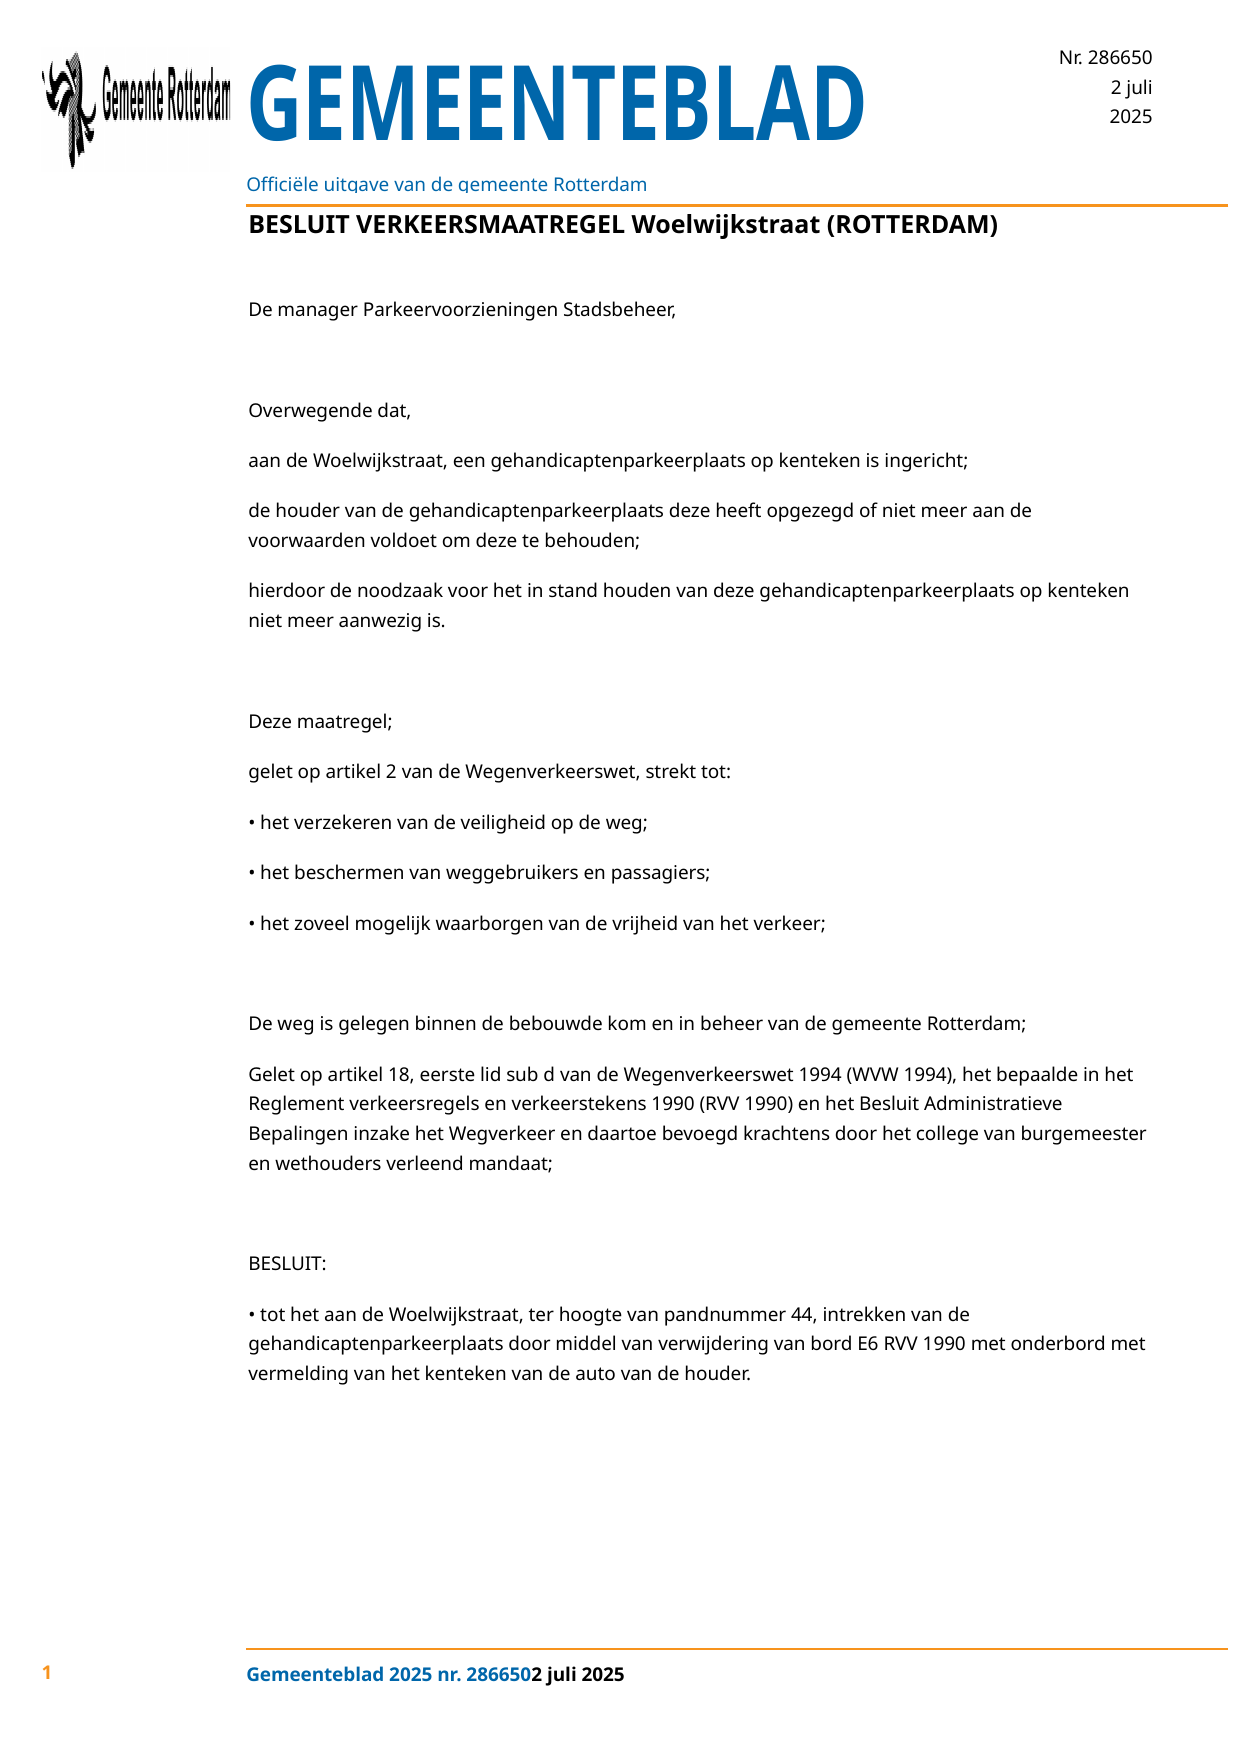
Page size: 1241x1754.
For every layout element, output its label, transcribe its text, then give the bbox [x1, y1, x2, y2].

text Gelet op artikel 18, eerste lid sub d van de Wegenverkeerswet 1994 (WVW 1994), het bepaalde in het Reglement verkeersregels en verkeerstekens 1990 (RVV 1990) en het Besluit Administratieve Bepalingen inzake het Wegverkeer en daartoe bevoegd krachtens door het college van burgemeester en wethouders verleend mandaat; [248, 1061, 1152, 1176]
text De weg is gelegen binnen de bebouwde kom en in beheer van de gemeente Rotterdam; [248, 1011, 1152, 1036]
text BESLUIT: [248, 1251, 1152, 1276]
text aan de Woelwijkstraat, een gehandicaptenparkeerplaats op kenteken is ingericht; [248, 447, 1152, 473]
text • tot het aan de Woelwijkstraat, ter hoogte van pandnummer 44, intrekken van de gehandicaptenparkeerplaats door middel van verwijdering van bord E6 RVV 1990 met onderbord met vermelding van het kenteken van de auto van de houder. [248, 1301, 1152, 1386]
text • het beschermen van weggebruikers en passagiers; [248, 859, 1152, 885]
text De manager Parkeervoorzieningen Stadsbeheer, [248, 296, 1152, 322]
text BESLUIT VERKEERSMAATREGEL Woelwijkstraat (ROTTERDAM) [248, 207, 1152, 241]
picture [41, 47, 231, 172]
text Overwegende dat, [248, 397, 1152, 423]
text gelet op artikel 2 van de Wegenverkeerswet, strekt tot: [248, 758, 1152, 784]
text de houder van de gehandicaptenparkeerplaats deze heeft opgezegd of niet meer aan de voorwaarden voldoet om deze te behouden; [248, 498, 1152, 553]
text Deze maatregel; [248, 708, 1152, 734]
text • het zoveel mogelijk waarborgen van de vrijheid van het verkeer; [248, 910, 1152, 936]
text • het verzekeren van de veiligheid op de weg; [248, 809, 1152, 835]
text hierdoor de noodzaak voor het in stand houden van deze gehandicaptenparkeerplaats op kenteken niet meer aanwezig is. [248, 578, 1152, 633]
